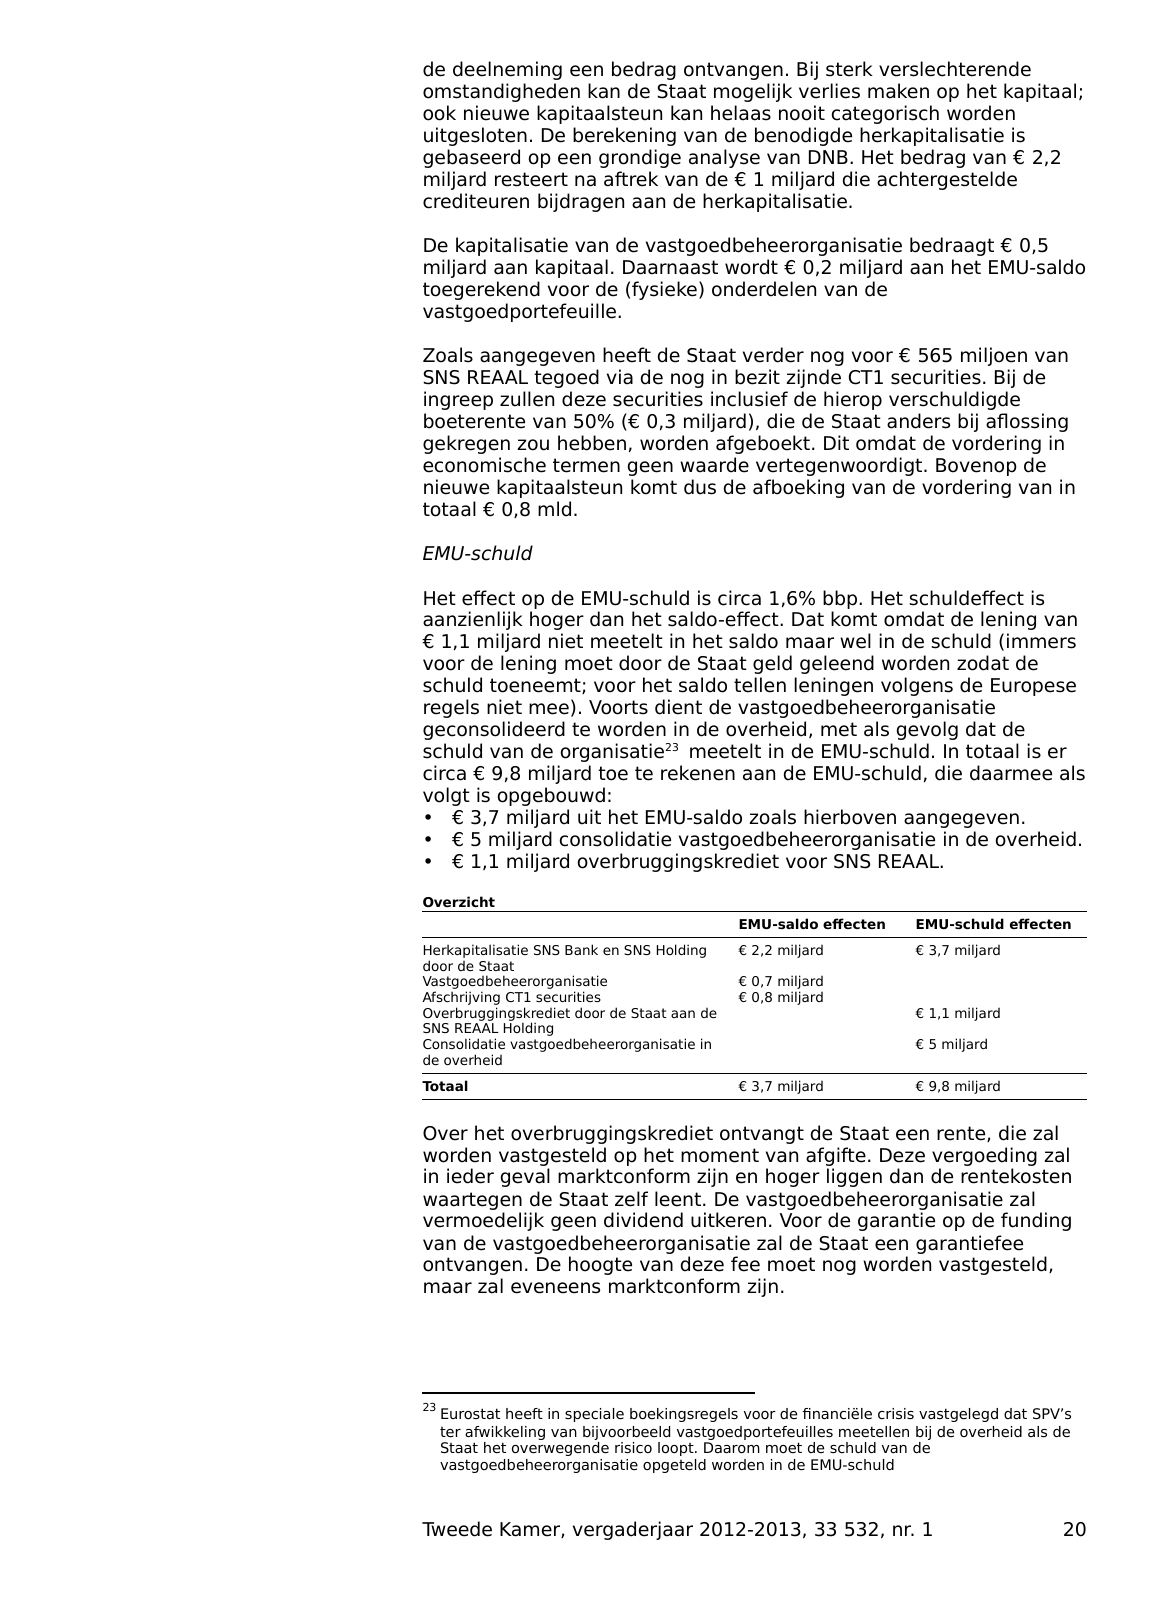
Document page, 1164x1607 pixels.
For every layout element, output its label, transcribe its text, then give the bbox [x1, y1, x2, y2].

table_cell EMU-schuld effecten [910, 912, 1087, 937]
text Eurostat heeft in speciale boekingsregels voor de financiële crisis vastgelegd dat SPV’s ter afwikkeling van bijvoorbeeld vastgoedportefeuilles meetellen bij de overheid als de Staat het overwegende risico loopt. Daarom moet de schuld van de vastgoedbeheerorganisatie opgeteld worden in de EMU-schuld [422, 1402, 1087, 1474]
table_cell [910, 974, 1087, 990]
table_cell € 5 miljard [910, 1037, 1087, 1073]
text de deelneming een bedrag ontvangen. Bij sterk verslechterende omstandigheden kan de Staat mogelijk verlies maken op het kapitaal; ook nieuwe kapitaalsteun kan helaas nooit categorisch worden uitgesloten. De berekening van de benodigde herkapitalisatie is gebaseerd op een grondige analyse van DNB. Het bedrag van € 2,2 miljard resteert na aftrek van de € 1 miljard die achtergestelde crediteuren bijdragen aan de herkapitalisatie. [422, 59, 1087, 213]
table_cell € 2,2 miljard [732, 938, 909, 974]
table_cell [422, 912, 732, 937]
table_cell € 3,7 miljard [732, 1074, 909, 1099]
table_cell € 0,7 miljard [732, 974, 909, 990]
subtitle EMU-schuld [422, 543, 1087, 565]
table_header Overzicht [422, 895, 1087, 911]
text • € 1,1 miljard overbruggingskrediet voor SNS REAAL. [422, 851, 1087, 873]
table_cell [732, 1037, 909, 1073]
text • € 5 miljard consolidatie vastgoedbeheerorganisatie in de overheid. [422, 829, 1087, 851]
table_cell Vastgoedbeheerorganisatie [422, 974, 732, 990]
text • € 3,7 miljard uit het EMU-saldo zoals hierboven aangegeven. [422, 807, 1087, 829]
table_cell Consolidatie vastgoedbeheerorganisatie in de overheid [422, 1037, 732, 1073]
text Zoals aangegeven heeft de Staat verder nog voor € 565 miljoen van SNS REAAL tegoed via de nog in bezit zijnde CT1 securities. Bij de ingreep zullen deze securities inclusief de hierop verschuldigde boeterente van 50% (€ 0,3 miljard), die de Staat anders bij aflossing gekregen zou hebben, worden afgeboekt. Dit omdat de vordering in economische termen geen waarde vertegenwoordigt. Bovenop de nieuwe kapitaalsteun komt dus de afboeking van de vordering van in totaal € 0,8 mld. [422, 345, 1087, 521]
text Over het overbruggingskrediet ontvangt de Staat een rente, die zal worden vastgesteld op het moment van afgifte. Deze vergoeding zal in ieder geval marktconform zijn en hoger liggen dan de rentekosten waartegen de Staat zelf leent. De vastgoedbeheerorganisatie zal vermoedelijk geen dividend uitkeren. Voor de garantie op de funding van de vastgoedbeheerorganisatie zal de Staat een garantiefee ontvangen. De hoogte van deze fee moet nog worden vastgesteld, maar zal eveneens marktconform zijn. [422, 1122, 1087, 1298]
table_cell € 3,7 miljard [910, 938, 1087, 974]
table_cell EMU-saldo effecten [732, 912, 909, 937]
table_cell Herkapitalisatie SNS Bank en SNS Holding door de Staat [422, 938, 732, 974]
table_cell [732, 1006, 909, 1037]
table_cell Overbruggingskrediet door de Staat aan de SNS REAAL Holding [422, 1006, 732, 1037]
table_cell € 9,8 miljard [910, 1074, 1087, 1099]
table_cell Totaal [422, 1074, 732, 1099]
table_cell [910, 990, 1087, 1006]
table_cell € 0,8 miljard [732, 990, 909, 1006]
table_cell € 1,1 miljard [910, 1006, 1087, 1037]
table_cell Afschrijving CT1 securities [422, 990, 732, 1006]
text De kapitalisatie van de vastgoedbeheerorganisatie bedraagt € 0,5 miljard aan kapitaal. Daarnaast wordt € 0,2 miljard aan het EMU-saldo toegerekend voor de (fysieke) onderdelen van de vastgoedportefeuille. [422, 235, 1087, 323]
text Het effect op de EMU-schuld is circa 1,6% bbp. Het schuldeffect is aanzienlijk hoger dan het saldo-effect. Dat komt omdat de lening van € 1,1 miljard niet meetelt in het saldo maar wel in de schuld (immers voor de lening moet door de Staat geld geleend worden zodat de schuld toeneemt; voor het saldo tellen leningen volgens de Europese regels niet mee). Voorts dient de vastgoedbeheerorganisatie geconsolideerd te worden in de overheid, met als gevolg dat de schuld van de organisatie meetelt in de EMU-schuld. In totaal is er circa € 9,8 miljard toe te rekenen aan de EMU-schuld, die daarmee als volgt is opgebouwd: [422, 587, 1087, 807]
